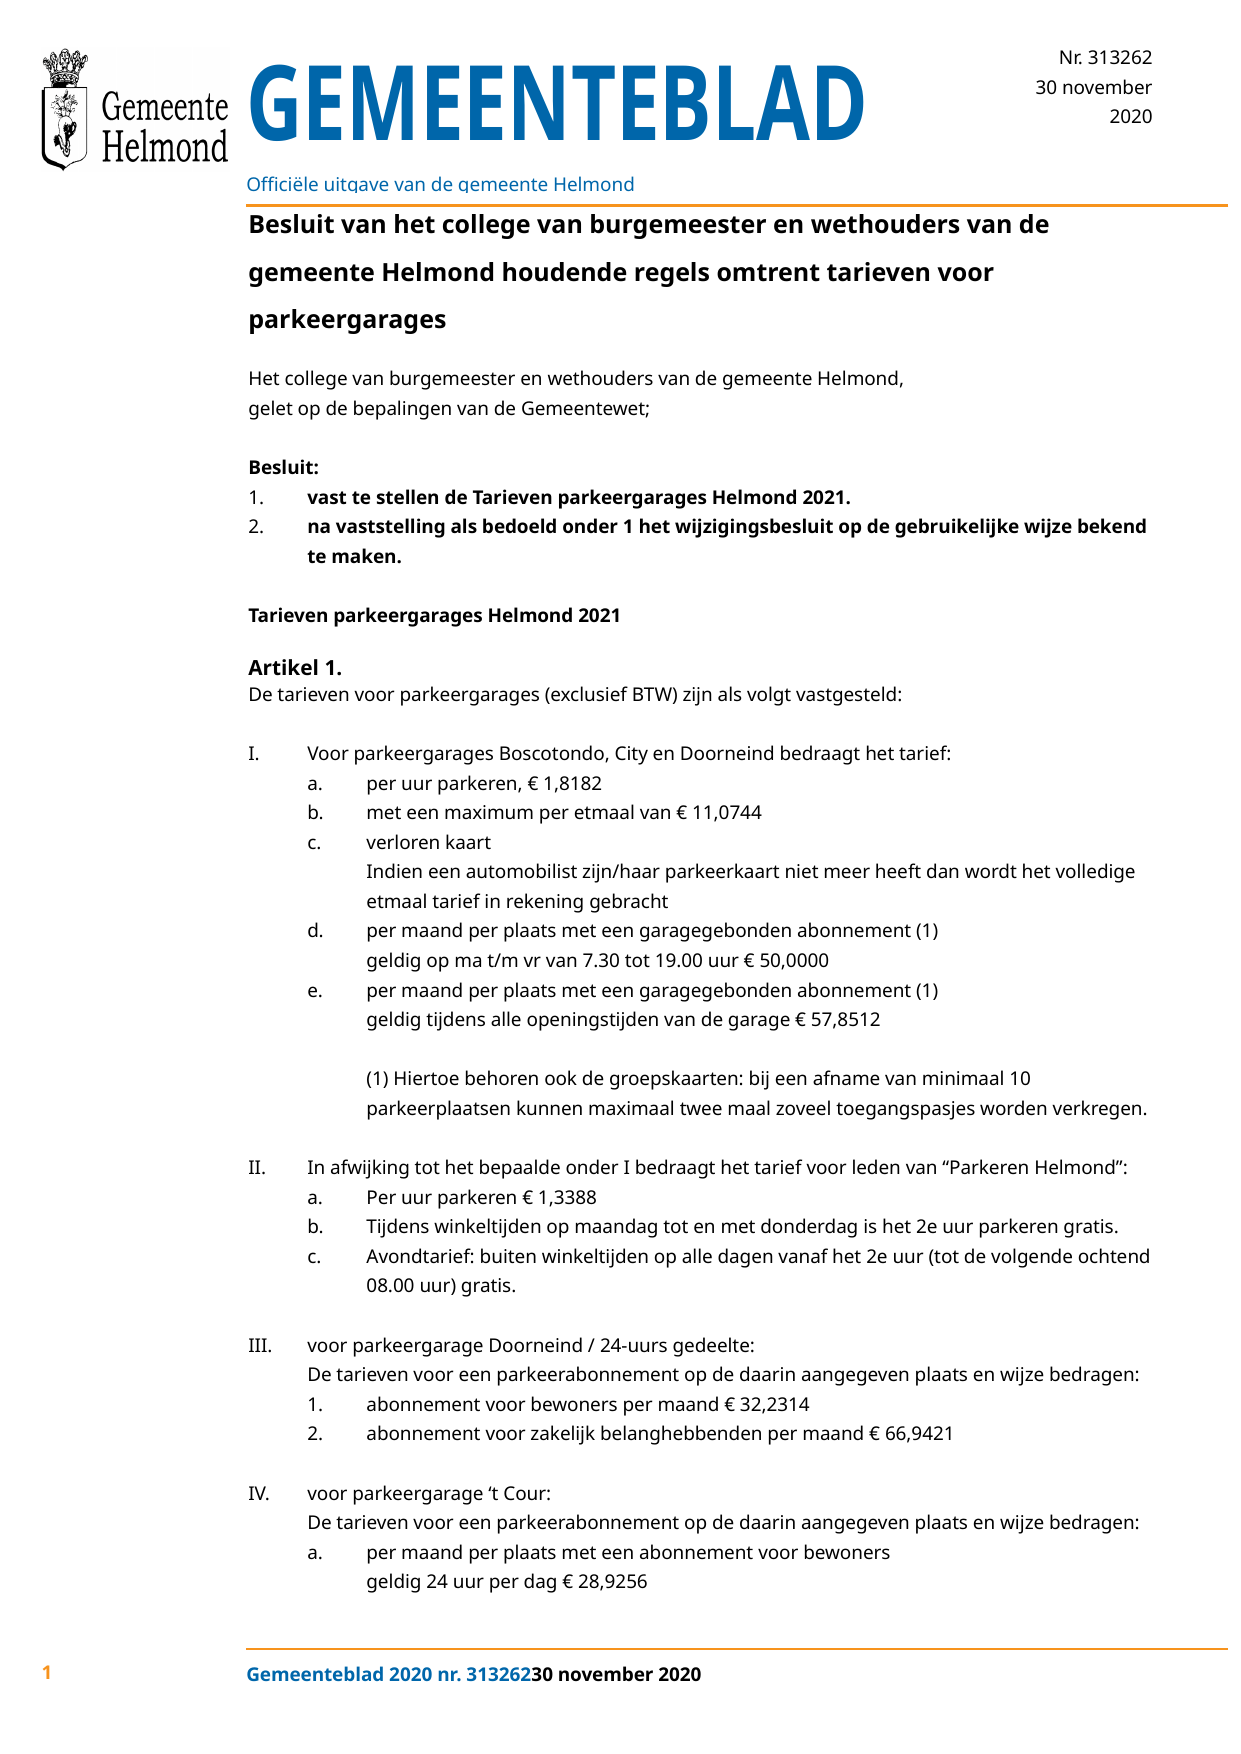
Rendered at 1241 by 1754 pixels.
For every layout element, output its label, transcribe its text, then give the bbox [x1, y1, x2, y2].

list na vaststelling als bedoeld onder 1 het wijzigingsbesluit op de gebruikelijke wijze bekend te maken. [248, 513, 1152, 569]
list met een maximum per etmaal van € 11,0744 [307, 799, 1152, 825]
text Besluit: [248, 454, 1152, 480]
list abonnement voor bewoners per maand € 32,2314 [307, 1391, 1152, 1417]
list Per uur parkeren € 1,3388 [307, 1184, 1152, 1210]
list In afwijking tot het bepaalde onder I bedraagt het tarief voor leden van “Parkeren Helmond”: [248, 1154, 1152, 1180]
list verloren kaart [307, 829, 1152, 855]
text De tarieven voor parkeergarages (exclusief BTW) zijn als volgt vastgesteld: [248, 681, 1152, 707]
list voor parkeergarage ‘t Cour: [248, 1480, 1152, 1506]
text Tarieven parkeergarages Helmond 2021 [248, 602, 1152, 628]
list abonnement voor zakelijk belanghebbenden per maand € 66,9421 [307, 1421, 1152, 1446]
text Het college van burgemeester en wethouders van de gemeente Helmond, [248, 366, 1152, 391]
list vast te stellen de Tarieven parkeergarages Helmond 2021. [248, 484, 1152, 509]
list geldig op ma t/m vr van 7.30 tot 19.00 uur € 50,0000 [307, 947, 1152, 973]
list per maand per plaats met een garagegebonden abonnement (1) [307, 918, 1152, 943]
text gelet op de bepalingen van de Gemeentewet; [248, 395, 1152, 421]
list Avondtarief: buiten winkeltijden op alle dagen vanaf het 2e uur (tot de volgende ochtend 08.00 uur) gratis. [307, 1243, 1152, 1298]
list per uur parkeren, € 1,8182 [307, 770, 1152, 796]
list Tijdens winkeltijden op maandag tot en met donderdag is het 2e uur parkeren gratis. [307, 1213, 1152, 1239]
list (1) Hiertoe behoren ook de groepskaarten: bij een afname van minimaal 10 parkeerplaatsen kunnen maximaal twee maal zoveel toegangspasjes worden verkregen. [307, 1066, 1152, 1121]
list geldig 24 uur per dag € 28,9256 [307, 1568, 1152, 1594]
list per maand per plaats met een abonnement voor bewoners [307, 1539, 1152, 1565]
text Artikel 1. [248, 653, 1152, 681]
text Besluit van het college van burgemeester en wethouders van de gemeente Helmond houdende regels omtrent tarieven voor parkeergarages [248, 207, 1152, 336]
list Voor parkeergarages Boscotondo, City en Doorneind bedraagt het tarief: [248, 740, 1152, 766]
picture [41, 47, 231, 172]
list per maand per plaats met een garagegebonden abonnement (1) [307, 977, 1152, 1003]
list voor parkeergarage Doorneind / 24-uurs gedeelte: [248, 1332, 1152, 1358]
list De tarieven voor een parkeerabonnement op de daarin aangegeven plaats en wijze bedragen: [248, 1509, 1152, 1535]
list Indien een automobilist zijn/haar parkeerkaart niet meer heeft dan wordt het volledige etmaal tarief in rekening gebracht [307, 858, 1152, 914]
list De tarieven voor een parkeerabonnement op de daarin aangegeven plaats en wijze bedragen: [248, 1361, 1152, 1387]
list geldig tijdens alle openingstijden van de garage € 57,8512 [307, 1006, 1152, 1032]
